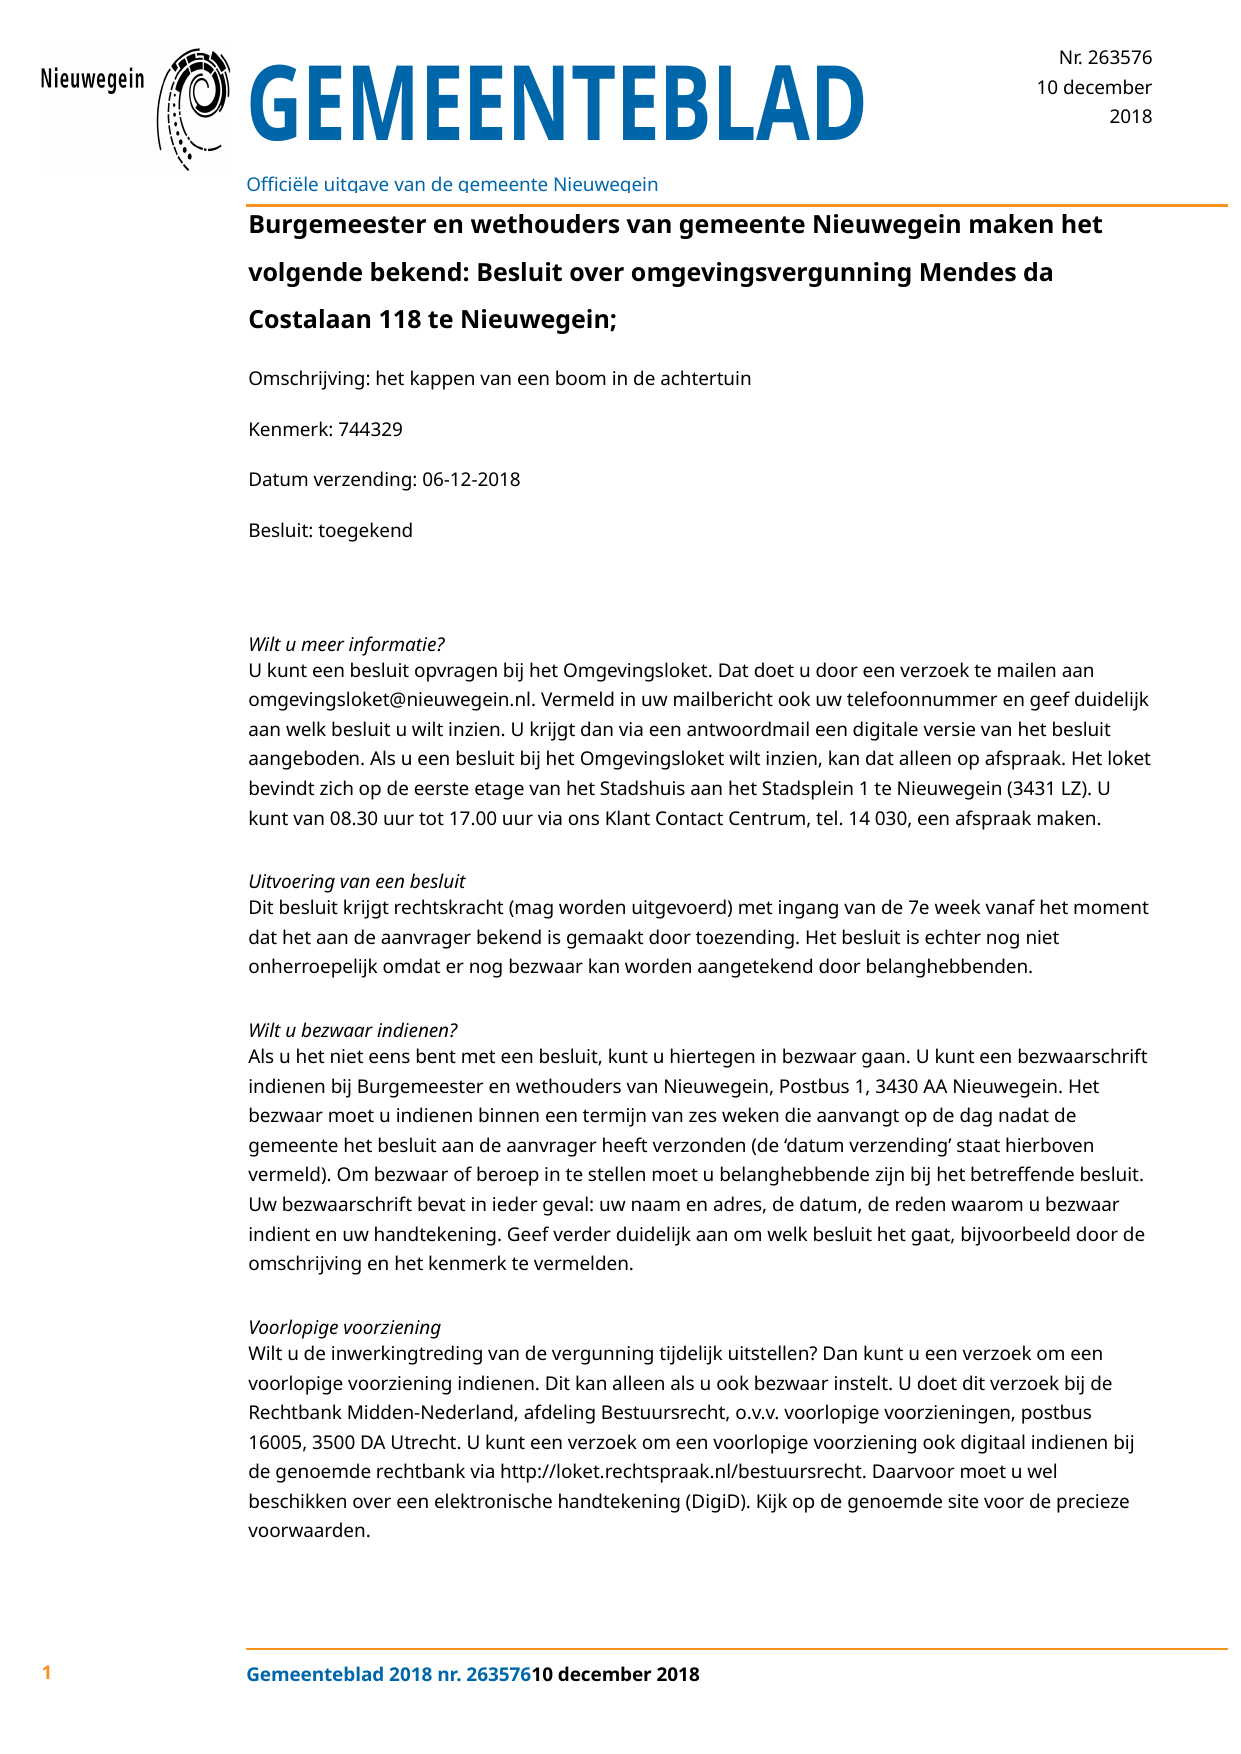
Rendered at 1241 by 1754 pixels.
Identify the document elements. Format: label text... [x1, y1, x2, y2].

text Besluit: toegekend [248, 517, 1152, 542]
text Datum verzending: 06-12-2018 [248, 466, 1152, 492]
picture [41, 47, 231, 172]
text Voorlopige voorziening [248, 1314, 1152, 1340]
text Wilt u meer informatie? [248, 631, 1152, 657]
text Wilt u de inwerkingtreding van de vergunning tijdelijk uitstellen? Dan kunt u een verzoek om een voorlopige voorziening indienen. Dit kan alleen als u ook bezwaar instelt. U doet dit verzoek bij de Rechtbank Midden-Nederland, afdeling Bestuursrecht, o.v.v. voorlopige voorzieningen, postbus 16005, 3500 DA Utrecht. U kunt een verzoek om een voorlopige voorziening ook digitaal indienen bij de genoemde rechtbank via http://loket.rechtspraak.nl/bestuursrecht. Daarvoor moet u wel beschikken over een elektronische handtekening (DigiD). Kijk op de genoemde site voor de precieze voorwaarden. [248, 1340, 1152, 1543]
text Kenmerk: 744329 [248, 416, 1152, 442]
text Uitvoering van een besluit [248, 869, 1152, 894]
text Wilt u bezwaar indienen? [248, 1018, 1152, 1043]
text Als u het niet eens bent met een besluit, kunt u hiertegen in bezwaar gaan. U kunt een bezwaarschrift indienen bij Burgemeester en wethouders van Nieuwegein, Postbus 1, 3430 AA Nieuwegein. Het bezwaar moet u indienen binnen een termijn van zes weken die aanvangt op de dag nadat de gemeente het besluit aan de aanvrager heeft verzonden (de ‘datum verzending’ staat hierboven vermeld). Om bezwaar of beroep in te stellen moet u belanghebbende zijn bij het betreffende besluit. Uw bezwaarschrift bevat in ieder geval: uw naam en adres, de datum, de reden waarom u bezwaar indient en uw handtekening. Geef verder duidelijk aan om welk besluit het gaat, bijvoorbeeld door de omschrijving en het kenmerk te vermelden. [248, 1043, 1152, 1276]
text Omschrijving: het kappen van een boom in de achtertuin [248, 366, 1152, 391]
text Burgemeester en wethouders van gemeente Nieuwegein maken het volgende bekend: Besluit over omgevingsvergunning Mendes da Costalaan 118 te Nieuwegein; [248, 207, 1152, 336]
text U kunt een besluit opvragen bij het Omgevingsloket. Dat doet u door een verzoek te mailen aan omgevingsloket@nieuwegein.nl. Vermeld in uw mailbericht ook uw telefoonnummer en geef duidelijk aan welk besluit u wilt inzien. U krijgt dan via een antwoordmail een digitale versie van het besluit aangeboden. Als u een besluit bij het Omgevingsloket wilt inzien, kan dat alleen op afspraak. Het loket bevindt zich op de eerste etage van het Stadshuis aan het Stadsplein 1 te Nieuwegein (3431 LZ). U kunt van 08.30 uur tot 17.00 uur via ons Klant Contact Centrum, tel. 14 030, een afspraak maken. [248, 657, 1152, 831]
text Dit besluit krijgt rechtskracht (mag worden uitgevoerd) met ingang van de 7e week vanaf het moment dat het aan de aanvrager bekend is gemaakt door toezending. Het besluit is echter nog niet onherroepelijk omdat er nog bezwaar kan worden aangetekend door belanghebbenden. [248, 894, 1152, 979]
